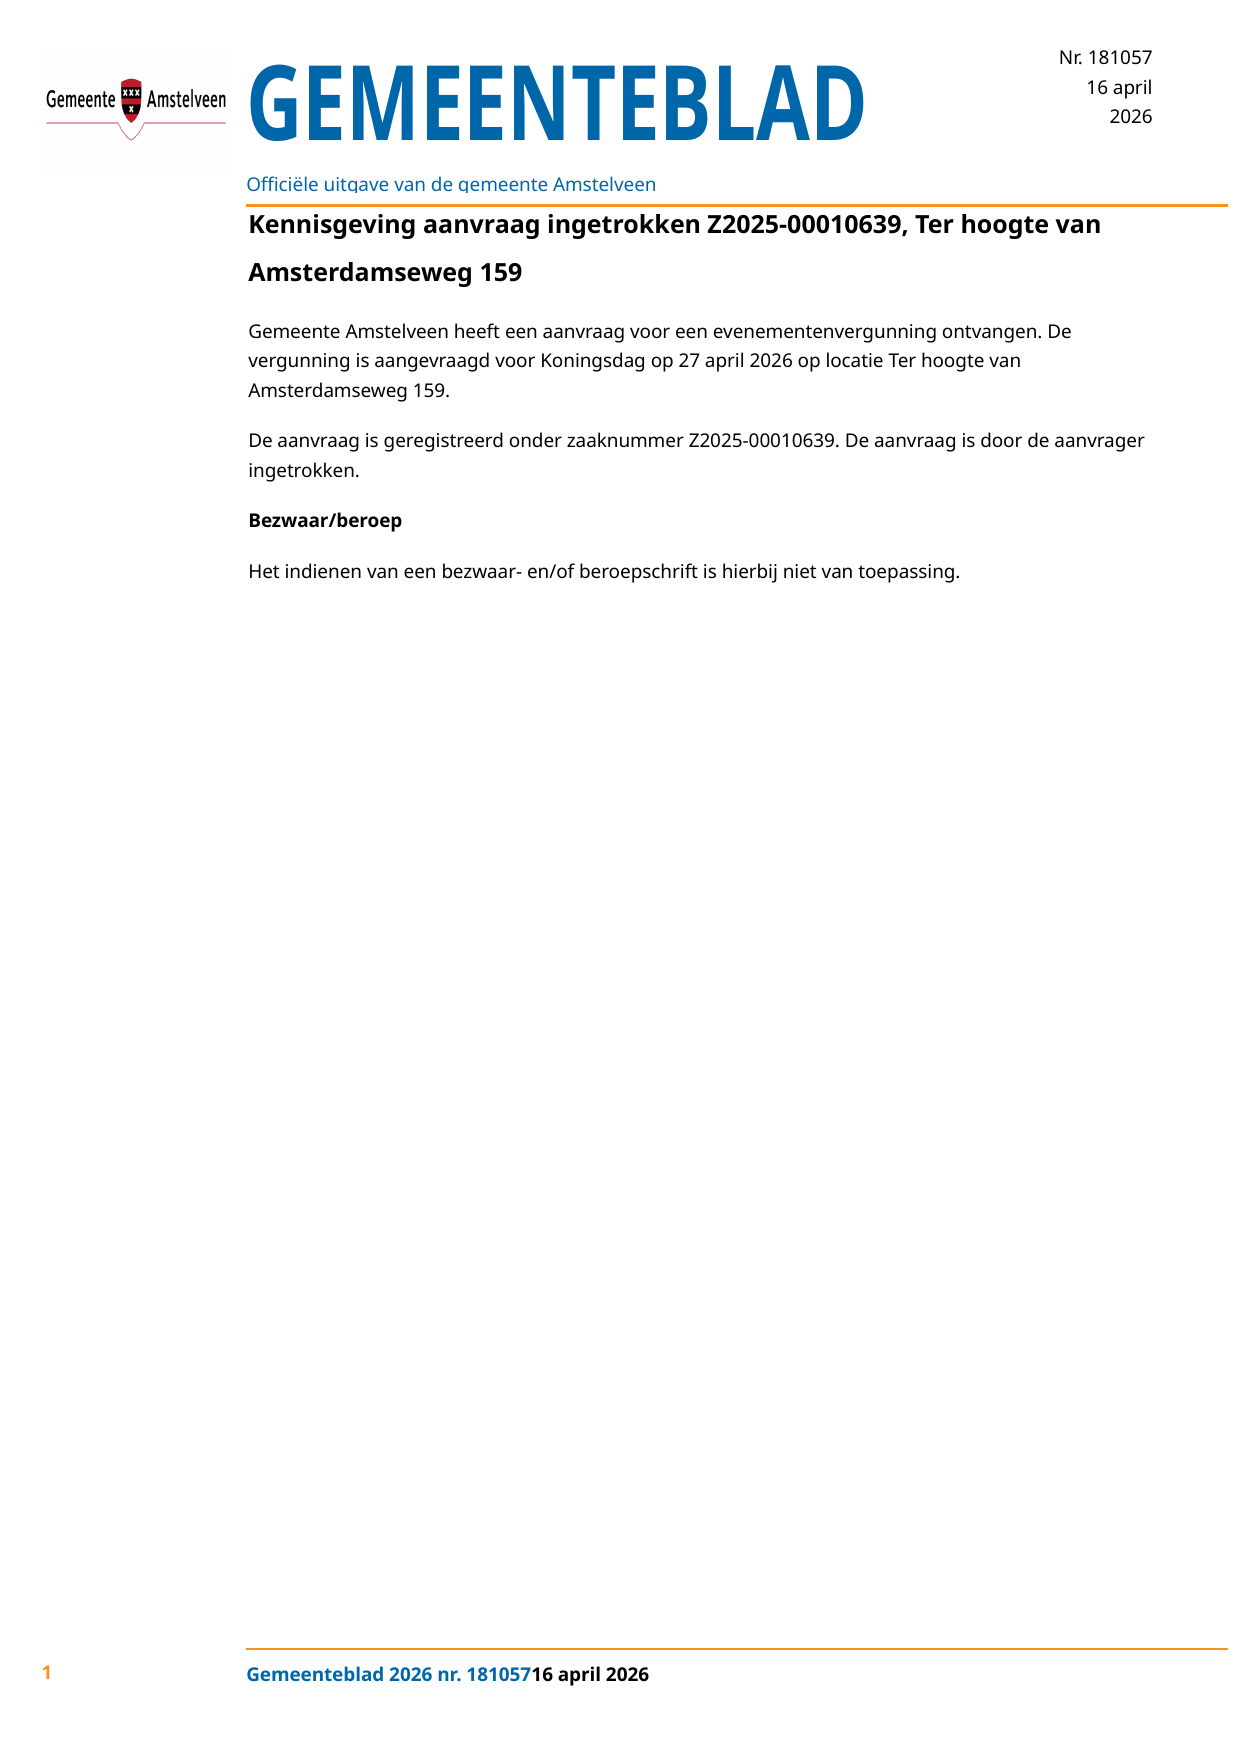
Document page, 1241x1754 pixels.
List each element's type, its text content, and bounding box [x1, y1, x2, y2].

text Kennisgeving aanvraag ingetrokken Z2025-00010639, Ter hoogte van Amsterdamseweg 159 [248, 207, 1152, 288]
picture [41, 47, 231, 172]
text Gemeente Amstelveen heeft een aanvraag voor een evenementenvergunning ontvangen. De vergunning is aangevraagd voor Koningsdag op 27 april 2026 op locatie Ter hoogte van Amsterdamseweg 159. [248, 318, 1152, 403]
text De aanvraag is geregistreerd onder zaaknummer Z2025-00010639. De aanvraag is door de aanvrager ingetrokken. [248, 427, 1152, 483]
text Bezwaar/beroep [248, 507, 1152, 533]
text Het indienen van een bezwaar- en/of beroepschrift is hierbij niet van toepassing. [248, 558, 1152, 584]
